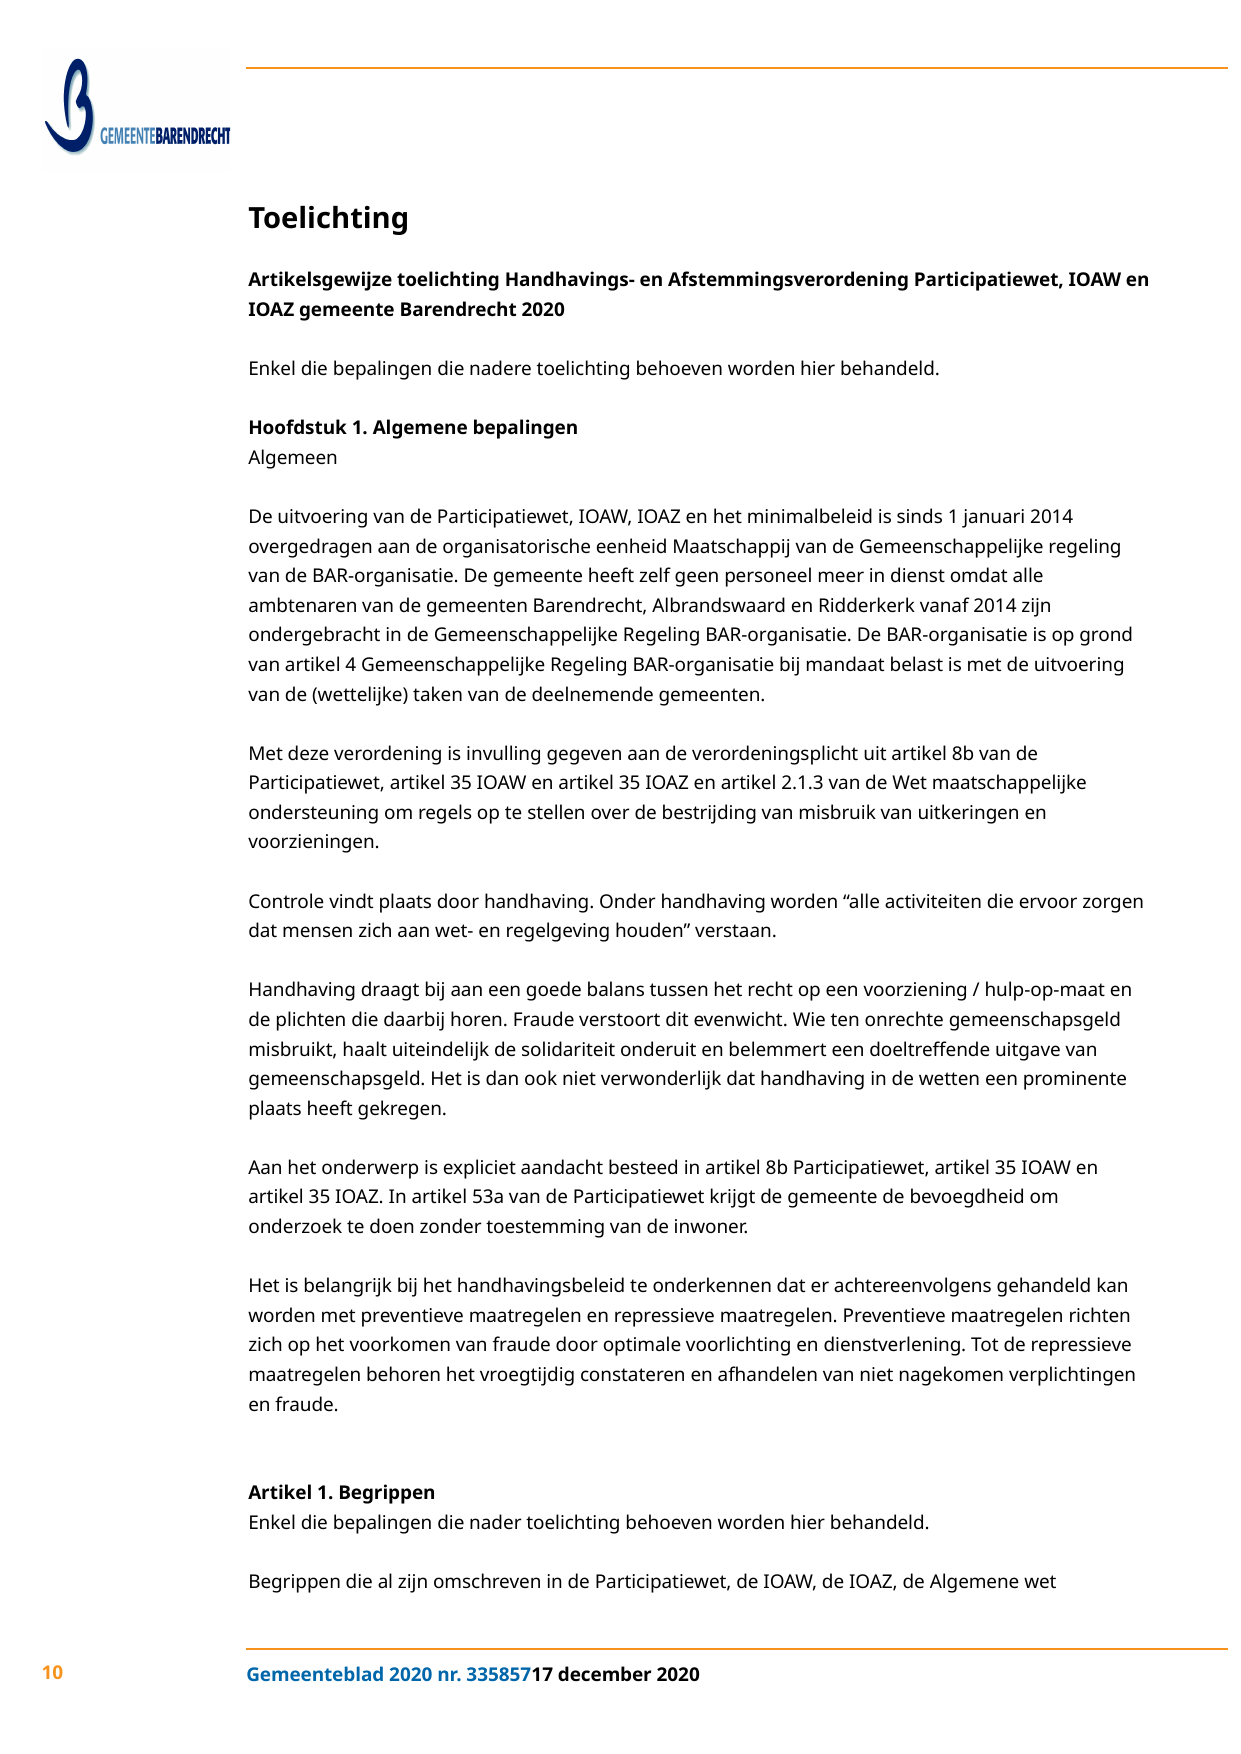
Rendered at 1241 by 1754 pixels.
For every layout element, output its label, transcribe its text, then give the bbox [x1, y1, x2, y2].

text Enkel die bepalingen die nader toelichting behoeven worden hier behandeld. [248, 1509, 1152, 1535]
text Controle vindt plaats door handhaving. Onder handhaving worden “alle activiteiten die ervoor zorgen dat mensen zich aan wet- en regelgeving houden” verstaan. [248, 888, 1152, 943]
text Handhaving draagt bij aan een goede balans tussen het recht op een voorziening / hulp-op-maat en de plichten die daarbij horen. Fraude verstoort dit evenwicht. Wie ten onrechte gemeenschapsgeld misbruikt, haalt uiteindelijk de solidariteit onderuit en belemmert een doeltreffende uitgave van gemeenschapsgeld. Het is dan ook niet verwonderlijk dat handhaving in de wetten een prominente plaats heeft gekregen. [248, 977, 1152, 1121]
text Met deze verordening is invulling gegeven aan de verordeningsplicht uit artikel 8b van de Participatiewet, artikel 35 IOAW en artikel 35 IOAZ en artikel 2.1.3 van de Wet maatschappelijke ondersteuning om regels op te stellen over de bestrijding van misbruik van uitkeringen en voorzieningen. [248, 740, 1152, 854]
text De uitvoering van de Participatiewet, IOAW, IOAZ en het minimalbeleid is sinds 1 januari 2014 overgedragen aan de organisatorische eenheid Maatschappij van de Gemeenschappelijke regeling van de BAR-organisatie. De gemeente heeft zelf geen personeel meer in dienst omdat alle ambtenaren van de gemeenten Barendrecht, Albrandswaard en Ridderkerk vanaf 2014 zijn ondergebracht in de Gemeenschappelijke Regeling BAR-organisatie. De BAR-organisatie is op grond van artikel 4 Gemeenschappelijke Regeling BAR-organisatie bij mandaat belast is met de uitvoering van de (wettelijke) taken van de deelnemende gemeenten. [248, 503, 1152, 706]
text Aan het onderwerp is expliciet aandacht besteed in artikel 8b Participatiewet, artikel 35 IOAW en artikel 35 IOAZ. In artikel 53a van de Participatiewet krijgt de gemeente de bevoegdheid om onderzoek te doen zonder toestemming van de inwoner. [248, 1154, 1152, 1239]
picture [41, 47, 231, 172]
text Enkel die bepalingen die nadere toelichting behoeven worden hier behandeld. [248, 355, 1152, 381]
text Artikelsgewijze toelichting Handhavings- en Afstemmingsverordening Participatiewet, IOAW en IOAZ gemeente Barendrecht 2020 [248, 267, 1152, 322]
text Hoofdstuk 1. Algemene bepalingen [248, 414, 1152, 440]
text Toelichting [248, 198, 1152, 237]
text Algemeen [248, 444, 1152, 470]
text Artikel 1. Begrippen [248, 1479, 1152, 1505]
text Begrippen die al zijn omschreven in de Participatiewet, de IOAW, de IOAZ, de Algemene wet [248, 1568, 1152, 1594]
text Het is belangrijk bij het handhavingsbeleid te onderkennen dat er achtereenvolgens gehandeld kan worden met preventieve maatregelen en repressieve maatregelen. Preventieve maatregelen richten zich op het voorkomen van fraude door optimale voorlichting en dienstverlening. Tot de repressieve maatregelen behoren het vroegtijdig constateren en afhandelen van niet nagekomen verplichtingen en fraude. [248, 1272, 1152, 1416]
